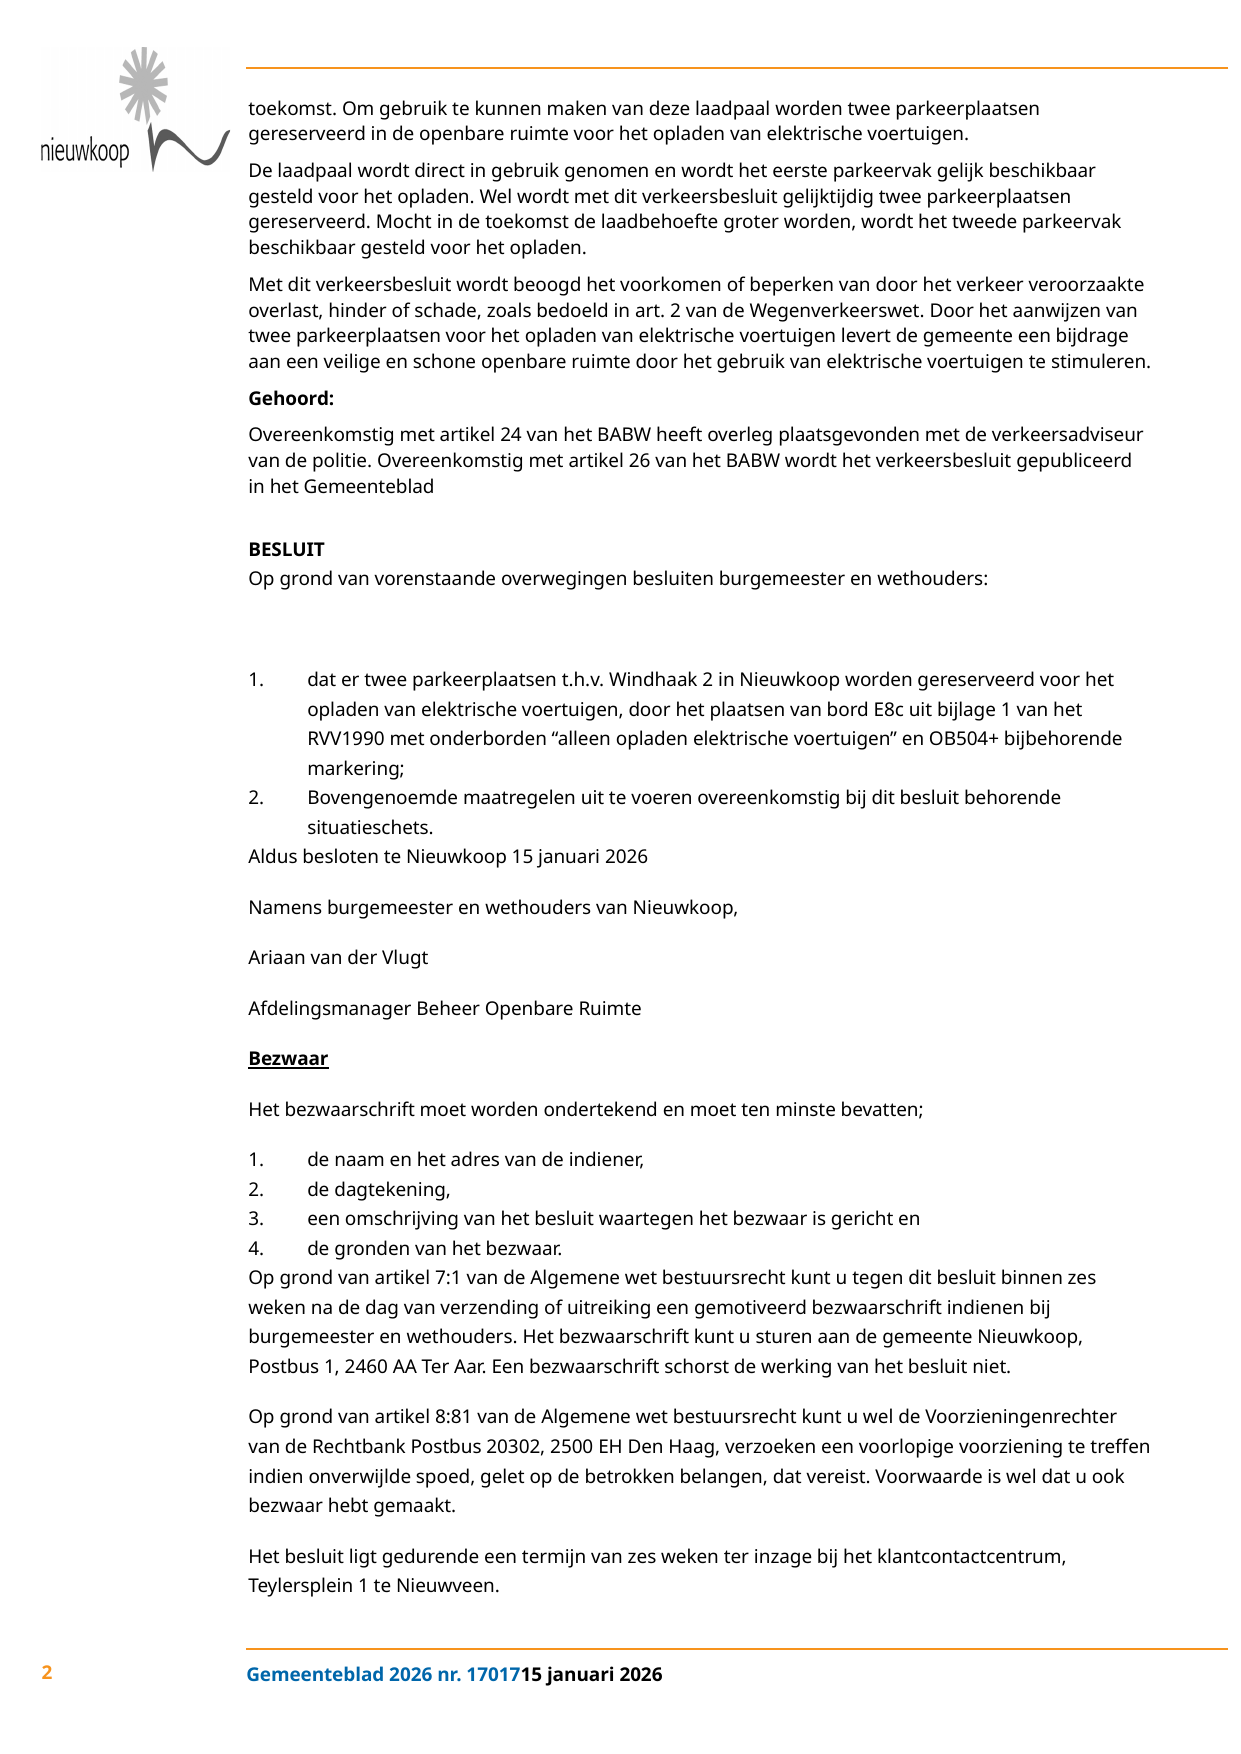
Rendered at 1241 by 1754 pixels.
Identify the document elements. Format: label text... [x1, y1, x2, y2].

list een omschrijving van het besluit waartegen het bezwaar is gericht en [248, 1205, 1152, 1231]
text Het bezwaarschrift moet worden ondertekend en moet ten minste bevatten; [248, 1096, 1152, 1121]
text Op grond van vorenstaande overwegingen besluiten burgemeester en wethouders: [248, 565, 1152, 591]
text Ariaan van der Vlugt [248, 944, 1152, 970]
list Bovengenoemde maatregelen uit te voeren overeenkomstig bij dit besluit behorende situatieschets. [248, 784, 1152, 840]
list dat er twee parkeerplaatsen t.h.v. Windhaak 2 in Nieuwkoop worden gereserveerd voor het opladen van elektrische voertuigen, door het plaatsen van bord E8c uit bijlage 1 van het RVV1990 met onderborden “alleen opladen elektrische voertuigen” en OB504+ bijbehorende markering; [248, 666, 1152, 781]
text toekomst. Om gebruik te kunnen maken van deze laadpaal worden twee parkeerplaatsen gereserveerd in de openbare ruimte voor het opladen van elektrische voertuigen. [248, 95, 1152, 146]
picture [41, 47, 231, 172]
text Het besluit ligt gedurende een termijn van zes weken ter inzage bij het klantcontactcentrum, Teylersplein 1 te Nieuwveen. [248, 1543, 1152, 1598]
text Gehoord: [248, 385, 1152, 411]
text Namens burgemeester en wethouders van Nieuwkoop, [248, 894, 1152, 920]
text Overeenkomstig met artikel 24 van het BABW heeft overleg plaatsgevonden met de verkeersadviseur van de politie. Overeenkomstig met artikel 26 van het BABW wordt het verkeersbesluit gepubliceerd in het Gemeenteblad [248, 422, 1152, 499]
list de naam en het adres van de indiener, [248, 1146, 1152, 1172]
text Aldus besloten te Nieuwkoop 15 januari 2026 [248, 844, 1152, 869]
text BESLUIT [248, 536, 1152, 561]
text De laadpaal wordt direct in gebruik genomen en wordt het eerste parkeervak gelijk beschikbaar gesteld voor het opladen. Wel wordt met dit verkeersbesluit gelijktijdig twee parkeerplaatsen gereserveerd. Mocht in de toekomst de laadbehoefte groter worden, wordt het tweede parkeervak beschikbaar gesteld voor het opladen. [248, 157, 1152, 260]
text Bezwaar [248, 1045, 1152, 1071]
text Op grond van artikel 8:81 van de Algemene wet bestuursrecht kunt u wel de Voorzieningenrechter van de Rechtbank Postbus 20302, 2500 EH Den Haag, verzoeken een voorlopige voorziening te treffen indien onverwijlde spoed, gelet op de betrokken belangen, dat vereist. Voorwaarde is wel dat u ook bezwaar hebt gemaakt. [248, 1404, 1152, 1518]
text Met dit verkeersbesluit wordt beoogd het voorkomen of beperken van door het verkeer veroorzaakte overlast, hinder of schade, zoals bedoeld in art. 2 van de Wegenverkeerswet. Door het aanwijzen van twee parkeerplaatsen voor het opladen van elektrische voertuigen levert de gemeente een bijdrage aan een veilige en schone openbare ruimte door het gebruik van elektrische voertuigen te stimuleren. [248, 271, 1152, 374]
text Op grond van artikel 7:1 van de Algemene wet bestuursrecht kunt u tegen dit besluit binnen zes weken na de dag van verzending of uitreiking een gemotiveerd bezwaarschrift indienen bij burgemeester en wethouders. Het bezwaarschrift kunt u sturen aan de gemeente Nieuwkoop, Postbus 1, 2460 AA Ter Aar. Een bezwaarschrift schorst de werking van het besluit niet. [248, 1264, 1152, 1379]
text Afdelingsmanager Beheer Openbare Ruimte [248, 995, 1152, 1021]
list de gronden van het bezwaar. [248, 1235, 1152, 1261]
list de dagtekening, [248, 1176, 1152, 1201]
